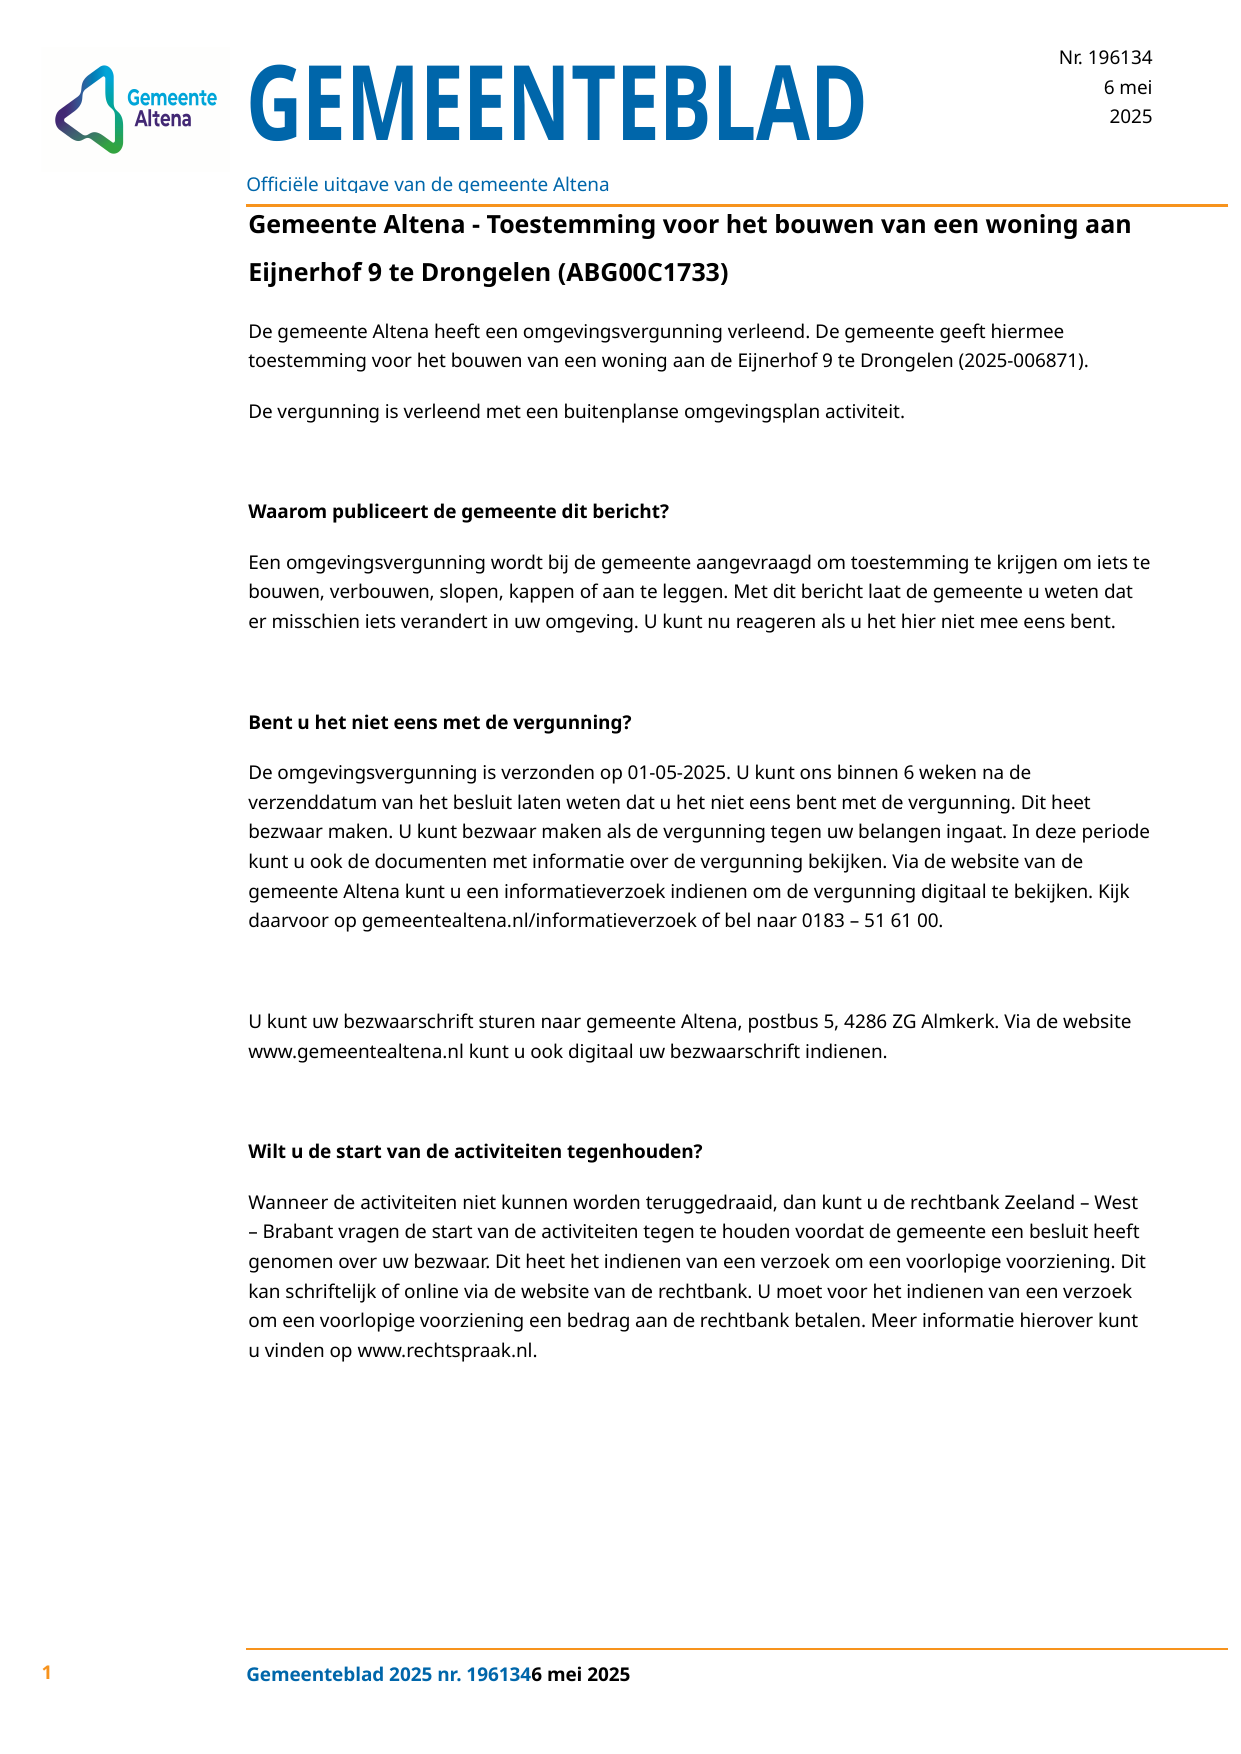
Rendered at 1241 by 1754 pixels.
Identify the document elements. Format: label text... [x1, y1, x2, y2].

text De gemeente Altena heeft een omgevingsvergunning verleend. De gemeente geeft hiermee toestemming voor het bouwen van een woning aan de Eijnerhof 9 te Drongelen (2025-006871). [248, 318, 1152, 373]
text Een omgevingsvergunning wordt bij de gemeente aangevraagd om toestemming te krijgen om iets te bouwen, verbouwen, slopen, kappen of aan te leggen. Met dit bericht laat de gemeente u weten dat er misschien iets verandert in uw omgeving. U kunt nu reageren als u het hier niet mee eens bent. [248, 549, 1152, 634]
picture [41, 47, 231, 172]
text De vergunning is verleend met een buitenplanse omgevingsplan activiteit. [248, 398, 1152, 424]
text U kunt uw bezwaarschrift sturen naar gemeente Altena, postbus 5, 4286 ZG Almkerk. Via de website www.gemeentealtena.nl kunt u ook digitaal uw bezwaarschrift indienen. [248, 1008, 1152, 1064]
text Bent u het niet eens met de vergunning? [248, 709, 1152, 735]
text Wanneer de activiteiten niet kunnen worden teruggedraaid, dan kunt u de rechtbank Zeeland – West – Brabant vragen de start van de activiteiten tegen te houden voordat de gemeente een besluit heeft genomen over uw bezwaar. Dit heet het indienen van een verzoek om een voorlopige voorziening. Dit kan schriftelijk of online via de website van de rechtbank. U moet voor het indienen van een verzoek om een voorlopige voorziening een bedrag aan de rechtbank betalen. Meer informatie hierover kunt u vinden op www.rechtspraak.nl. [248, 1189, 1152, 1363]
text Waarom publiceert de gemeente dit bericht? [248, 499, 1152, 524]
text Gemeente Altena - Toestemming voor het bouwen van een woning aan Eijnerhof 9 te Drongelen (ABG00C1733) [248, 207, 1152, 288]
text De omgevingsvergunning is verzonden op 01-05-2025. U kunt ons binnen 6 weken na de verzenddatum van het besluit laten weten dat u het niet eens bent met de vergunning. Dit heet bezwaar maken. U kunt bezwaar maken als de vergunning tegen uw belangen ingaat. In deze periode kunt u ook de documenten met informatie over de vergunning bekijken. Via de website van de gemeente Altena kunt u een informatieverzoek indienen om de vergunning digitaal te bekijken. Kijk daarvoor op gemeentealtena.nl/informatieverzoek of bel naar 0183 – 51 61 00. [248, 759, 1152, 933]
text Wilt u de start van de activiteiten tegenhouden? [248, 1139, 1152, 1164]
